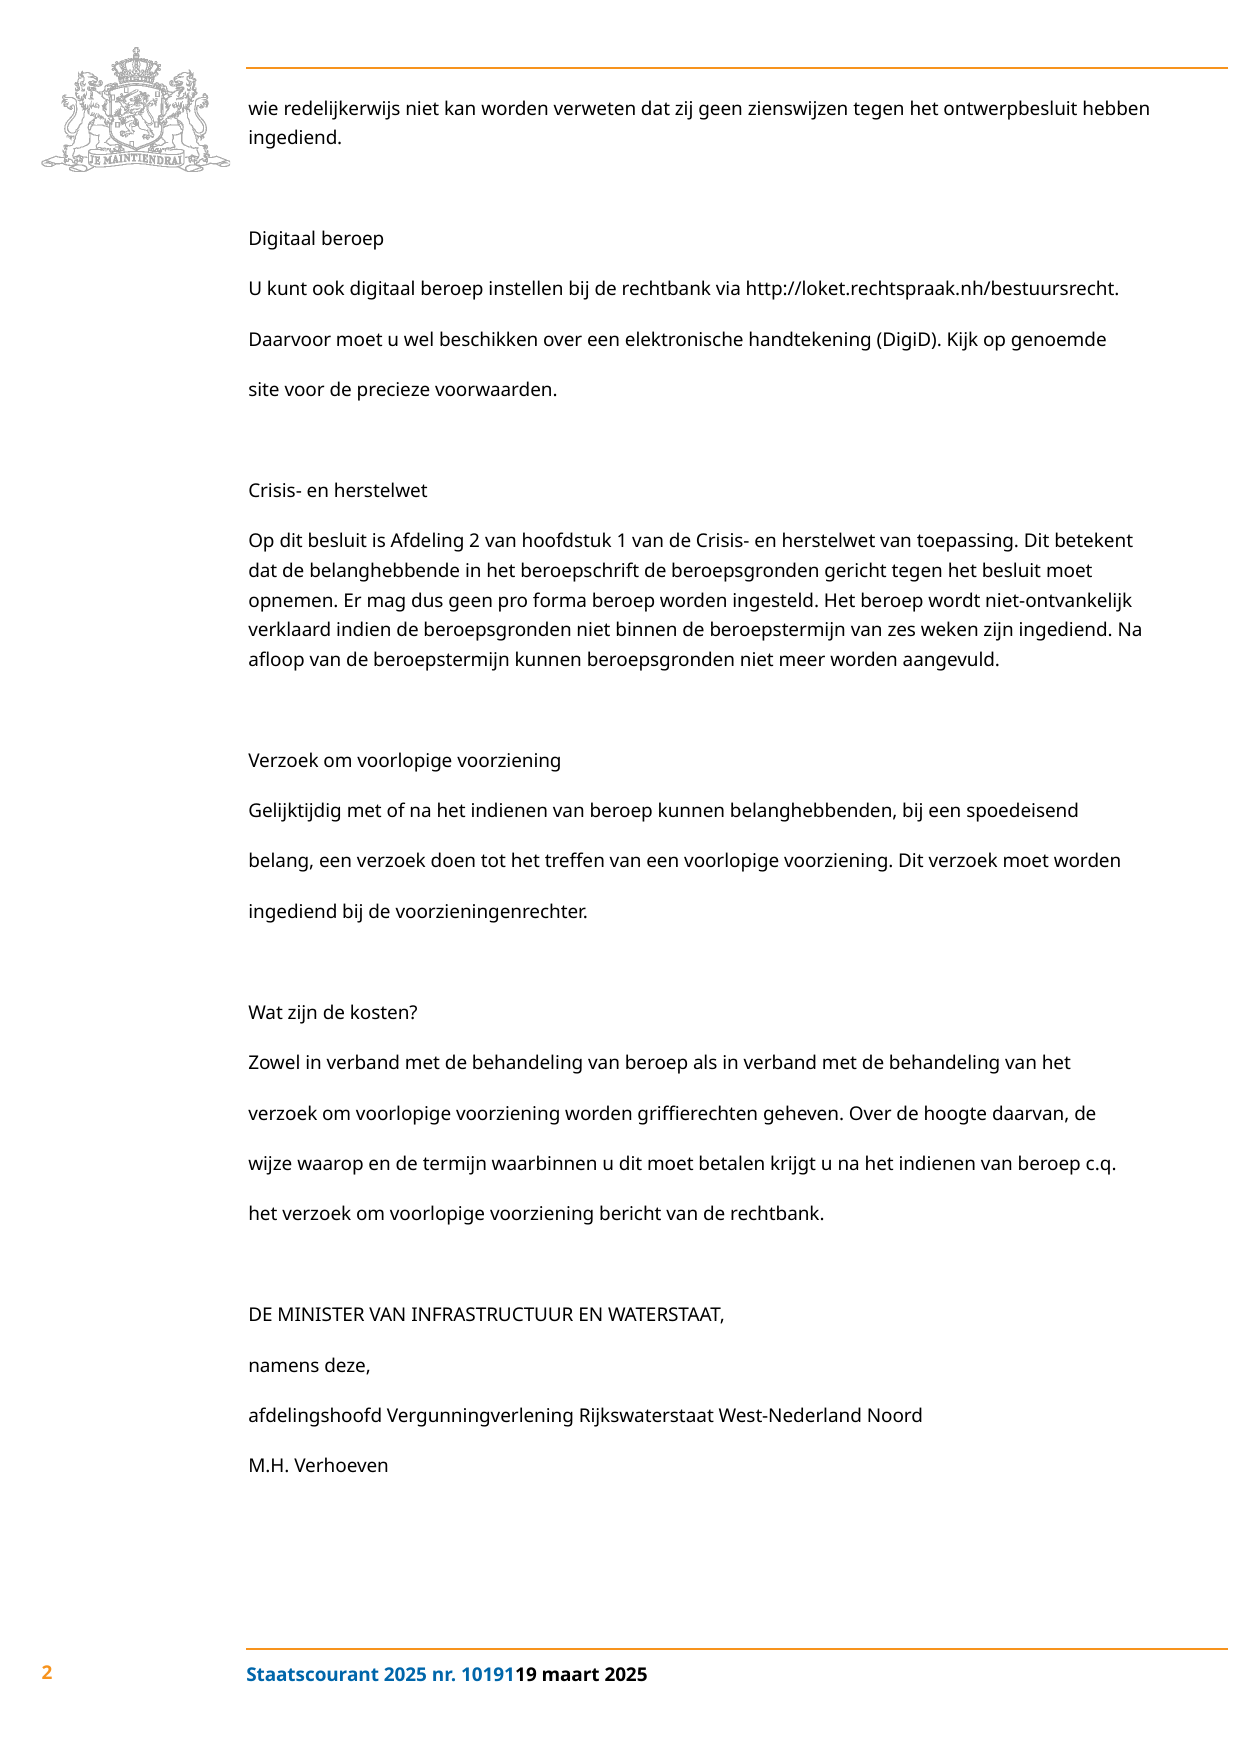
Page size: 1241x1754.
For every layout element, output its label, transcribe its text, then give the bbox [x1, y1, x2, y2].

text Wat zijn de kosten? [248, 999, 1152, 1025]
text wijze waarop en de termijn waarbinnen u dit moet betalen krijgt u na het indienen van beroep c.q. [248, 1150, 1152, 1176]
text U kunt ook digitaal beroep instellen bij de rechtbank via http://loket.rechtspraak.nh/bestuursrecht. [248, 276, 1152, 301]
text het verzoek om voorlopige voorziening bericht van de rechtbank. [248, 1201, 1152, 1226]
text ingediend bij de voorzieningenrechter. [248, 898, 1152, 924]
text belang, een verzoek doen tot het treffen van een voorlopige voorziening. Dit verzoek moet worden [248, 848, 1152, 873]
picture [41, 47, 231, 172]
text Op dit besluit is Afdeling 2 van hoofdstuk 1 van de Crisis- en herstelwet van toepassing. Dit betekent dat de belanghebbende in het beroepschrift de beroepsgronden gericht tegen het besluit moet opnemen. Er mag dus geen pro forma beroep worden ingesteld. Het beroep wordt niet-ontvankelijk verklaard indien de beroepsgronden niet binnen de beroepstermijn van zes weken zijn ingediend. Na afloop van de beroepstermijn kunnen beroepsgronden niet meer worden aangevuld. [248, 528, 1152, 672]
text site voor de precieze voorwaarden. [248, 376, 1152, 402]
text DE MINISTER VAN INFRASTRUCTUUR EN WATERSTAAT, [248, 1301, 1152, 1327]
text namens deze, [248, 1352, 1152, 1378]
text afdelingshoofd Vergunningverlening Rijkswaterstaat West-Nederland Noord [248, 1402, 1152, 1428]
text verzoek om voorlopige voorziening worden griffierechten geheven. Over de hoogte daarvan, de [248, 1100, 1152, 1126]
text Gelijktijdig met of na het indienen van beroep kunnen belanghebbenden, bij een spoedeisend [248, 797, 1152, 823]
text Crisis- en herstelwet [248, 477, 1152, 503]
text M.H. Verhoeven [248, 1453, 1152, 1478]
text Digitaal beroep [248, 225, 1152, 251]
text Zowel in verband met de behandeling van beroep als in verband met de behandeling van het [248, 1049, 1152, 1075]
text Daarvoor moet u wel beschikken over een elektronische handtekening (DigiD). Kijk op genoemde [248, 326, 1152, 352]
text Verzoek om voorlopige voorziening [248, 747, 1152, 773]
text wie redelijkerwijs niet kan worden verweten dat zij geen zienswijzen tegen het ontwerpbesluit hebben ingediend. [248, 95, 1152, 150]
